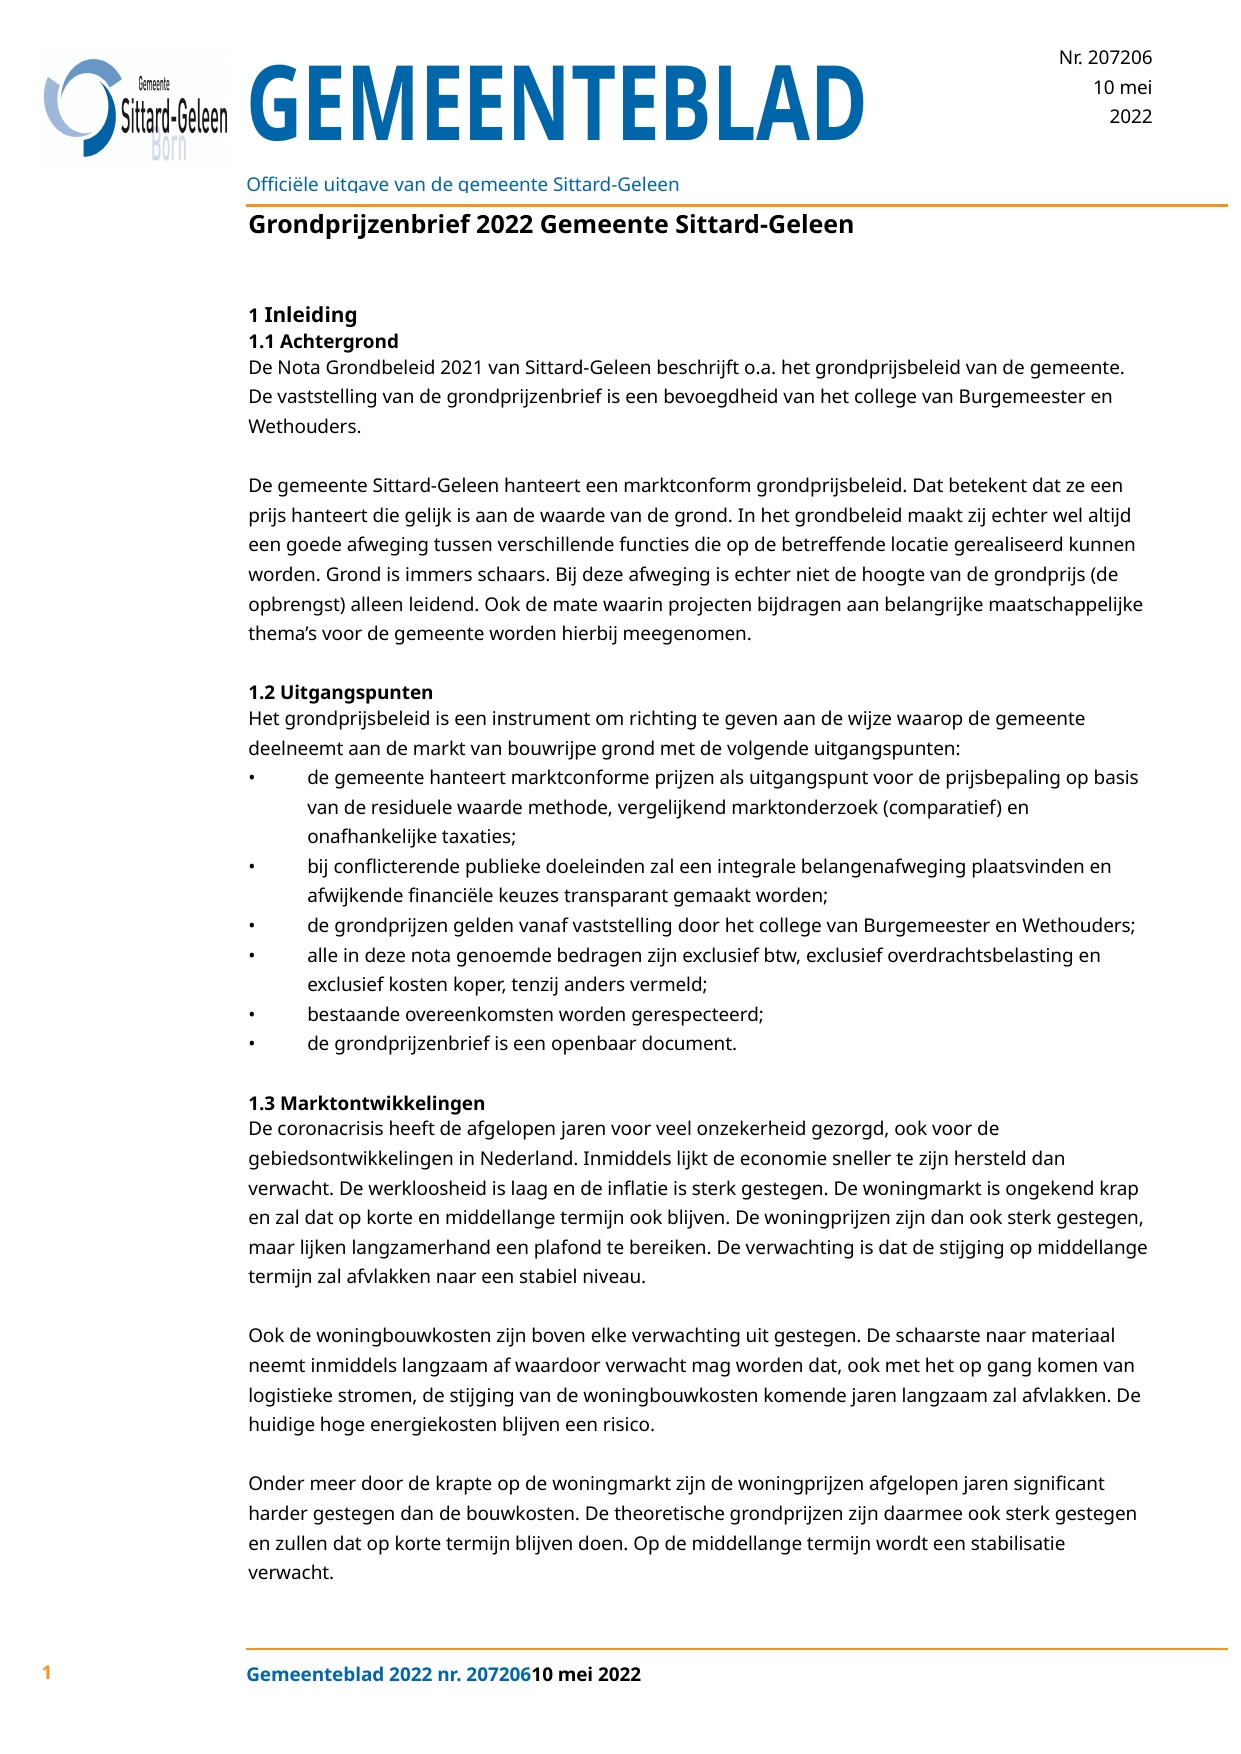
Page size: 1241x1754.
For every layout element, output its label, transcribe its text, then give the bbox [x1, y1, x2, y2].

text Het grondprijsbeleid is een instrument om richting te geven aan de wijze waarop de gemeente deelneemt aan de markt van bouwrijpe grond met de volgende uitgangspunten: [248, 705, 1152, 761]
list alle in deze nota genoemde bedragen zijn exclusief btw, exclusief overdrachtsbelasting en exclusief kosten koper, tenzij anders vermeld; [248, 942, 1152, 997]
list bij conflicterende publieke doeleinden zal een integrale belangenafweging plaatsvinden en afwijkende financiële keuzes transparant gemaakt worden; [248, 853, 1152, 908]
text De coronacrisis heeft de afgelopen jaren voor veel onzekerheid gezorgd, ook voor de gebiedsontwikkelingen in Nederland. Inmiddels lijkt de economie sneller te zijn hersteld dan verwacht. De werkloosheid is laag en de inflatie is sterk gestegen. De woningmarkt is ongekend krap en zal dat op korte en middellange termijn ook blijven. De woningprijzen zijn dan ook sterk gestegen, maar lijken langzamerhand een plafond te bereiken. De verwachting is dat de stijging op middellange termijn zal afvlakken naar een stabiel niveau. [248, 1116, 1152, 1289]
text 1.3 Marktontwikkelingen [248, 1090, 1152, 1116]
text 1 Inleiding [248, 300, 1152, 328]
list de grondprijzenbrief is een openbaar document. [248, 1031, 1152, 1056]
text 1.1 Achtergrond [248, 328, 1152, 354]
text De gemeente Sittard-Geleen hanteert een marktconform grondprijsbeleid. Dat betekent dat ze een prijs hanteert die gelijk is aan de waarde van de grond. In het grondbeleid maakt zij echter wel altijd een goede afweging tussen verschillende functies die op de betreffende locatie gerealiseerd kunnen worden. Grond is immers schaars. Bij deze afweging is echter niet de hoogte van de grondprijs (de opbrengst) alleen leidend. Ook de mate waarin projecten bijdragen aan belangrijke maatschappelijke thema’s voor de gemeente worden hierbij meegenomen. [248, 472, 1152, 646]
text Grondprijzenbrief 2022 Gemeente Sittard-Geleen [248, 207, 1152, 241]
list de gemeente hanteert marktconforme prijzen als uitgangspunt voor de prijsbepaling op basis van de residuele waarde methode, vergelijkend marktonderzoek (comparatief) en onafhankelijke taxaties; [248, 764, 1152, 849]
text Onder meer door de krapte op de woningmarkt zijn de woningprijzen afgelopen jaren significant harder gestegen dan de bouwkosten. De theoretische grondprijzen zijn daarmee ook sterk gestegen en zullen dat op korte termijn blijven doen. Op de middellange termijn wordt een stabilisatie verwacht. [248, 1471, 1152, 1585]
text Ook de woningbouwkosten zijn boven elke verwachting uit gestegen. De schaarste naar materiaal neemt inmiddels langzaam af waardoor verwacht mag worden dat, ook met het op gang komen van logistieke stromen, de stijging van de woningbouwkosten komende jaren langzaam zal afvlakken. De huidige hoge energiekosten blijven een risico. [248, 1323, 1152, 1437]
text De Nota Grondbeleid 2021 van Sittard-Geleen beschrijft o.a. het grondprijsbeleid van de gemeente. De vaststelling van de grondprijzenbrief is een bevoegdheid van het college van Burgemeester en Wethouders. [248, 354, 1152, 439]
picture [41, 47, 231, 172]
list bestaande overeenkomsten worden gerespecteerd; [248, 1001, 1152, 1027]
text 1.2 Uitgangspunten [248, 679, 1152, 705]
list de grondprijzen gelden vanaf vaststelling door het college van Burgemeester en Wethouders; [248, 912, 1152, 938]
